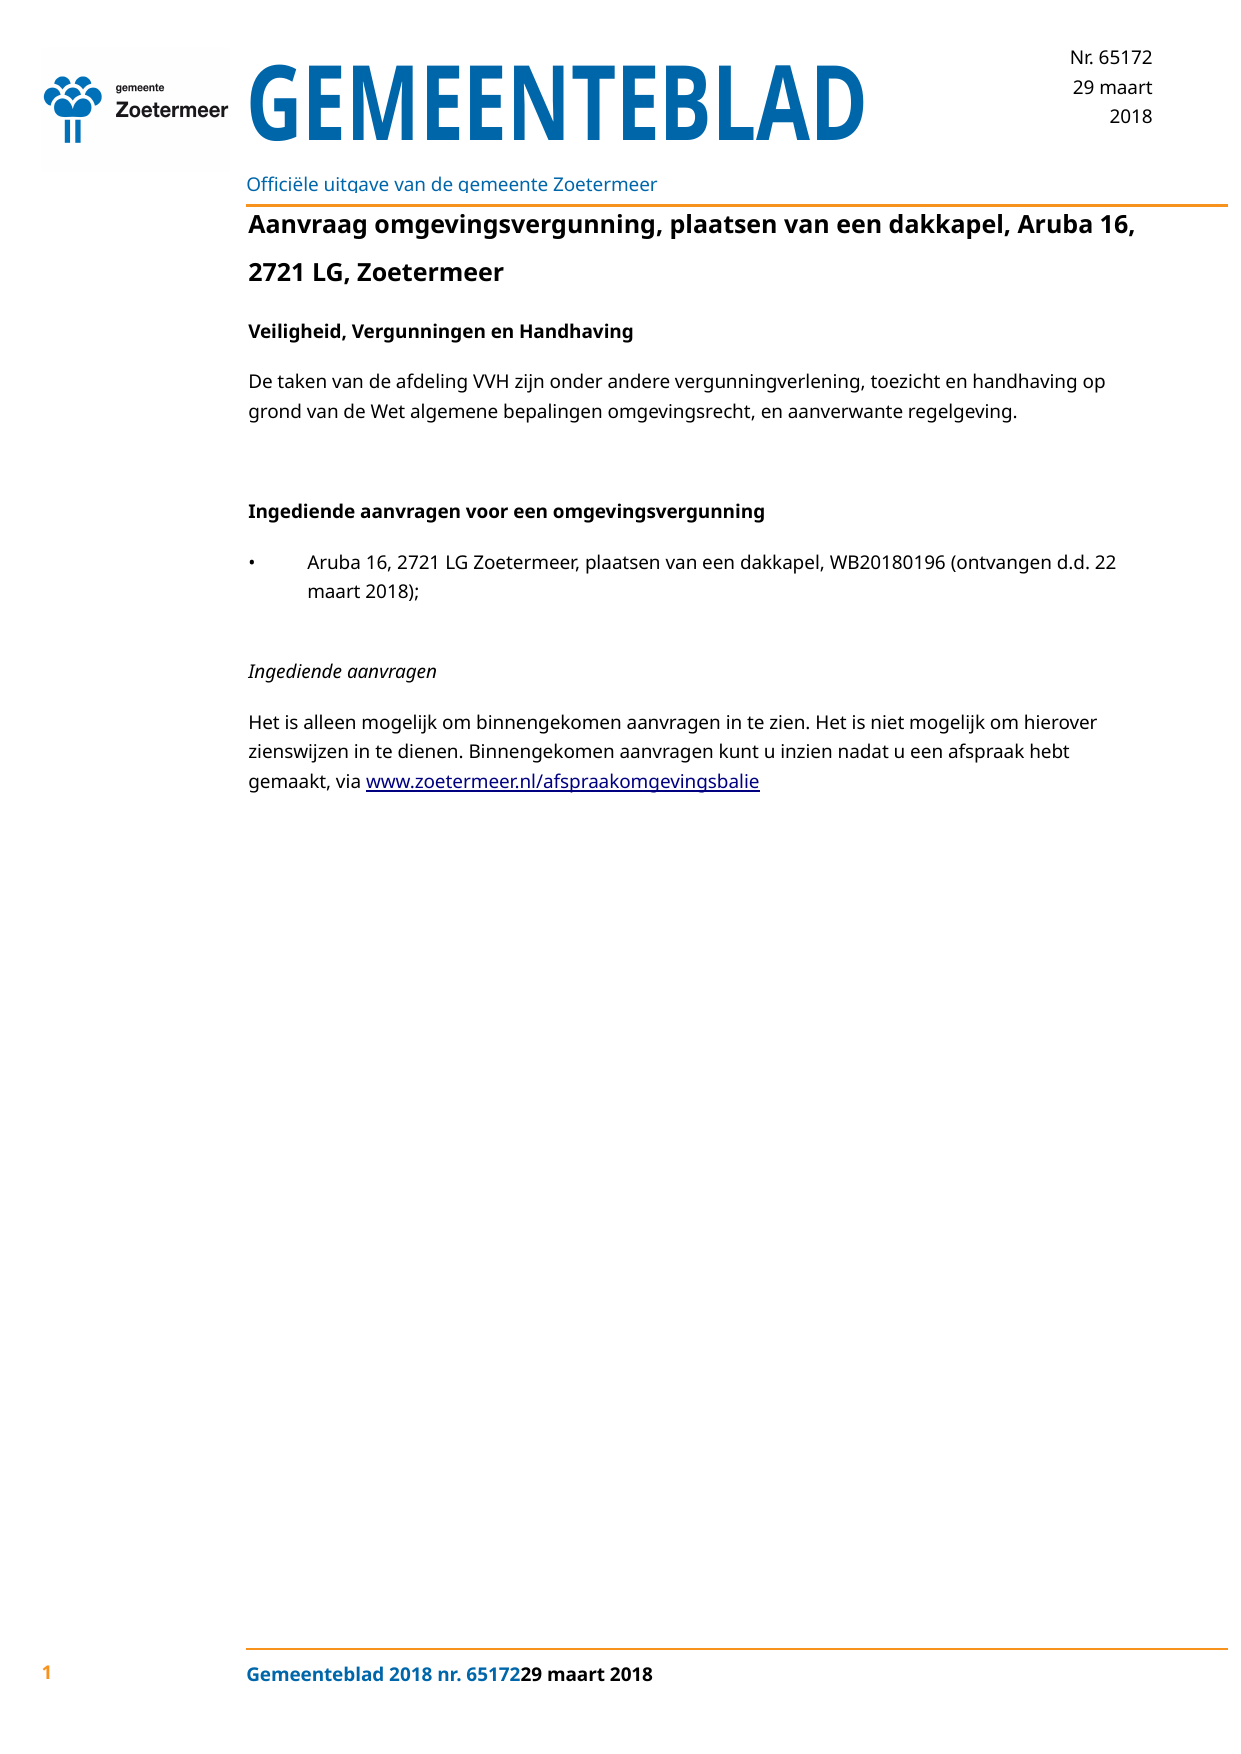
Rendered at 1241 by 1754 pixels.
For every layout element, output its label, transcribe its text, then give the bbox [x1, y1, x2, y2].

text Ingediende aanvragen voor een omgevingsvergunning [248, 499, 1152, 524]
text Aanvraag omgevingsvergunning, plaatsen van een dakkapel, Aruba 16, 2721 LG, Zoetermeer [248, 207, 1152, 288]
text Veiligheid, Vergunningen en Handhaving [248, 318, 1152, 344]
text Het is alleen mogelijk om binnengekomen aanvragen in te zien. Het is niet mogelijk om hierover zienswijzen in te dienen. Binnengekomen aanvragen kunt u inzien nadat u een afspraak hebt gemaakt, via www.zoetermeer.nl/afspraakomgevingsbalie [248, 709, 1152, 794]
picture [41, 47, 231, 172]
text De taken van de afdeling VVH zijn onder andere vergunningverlening, toezicht en handhaving op grond van de Wet algemene bepalingen omgevingsrecht, en aanverwante regelgeving. [248, 368, 1152, 424]
list Aruba 16, 2721 LG Zoetermeer, plaatsen van een dakkapel, WB20180196 (ontvangen d.d. 22 maart 2018); [248, 549, 1152, 604]
text Ingediende aanvragen [248, 659, 1152, 684]
